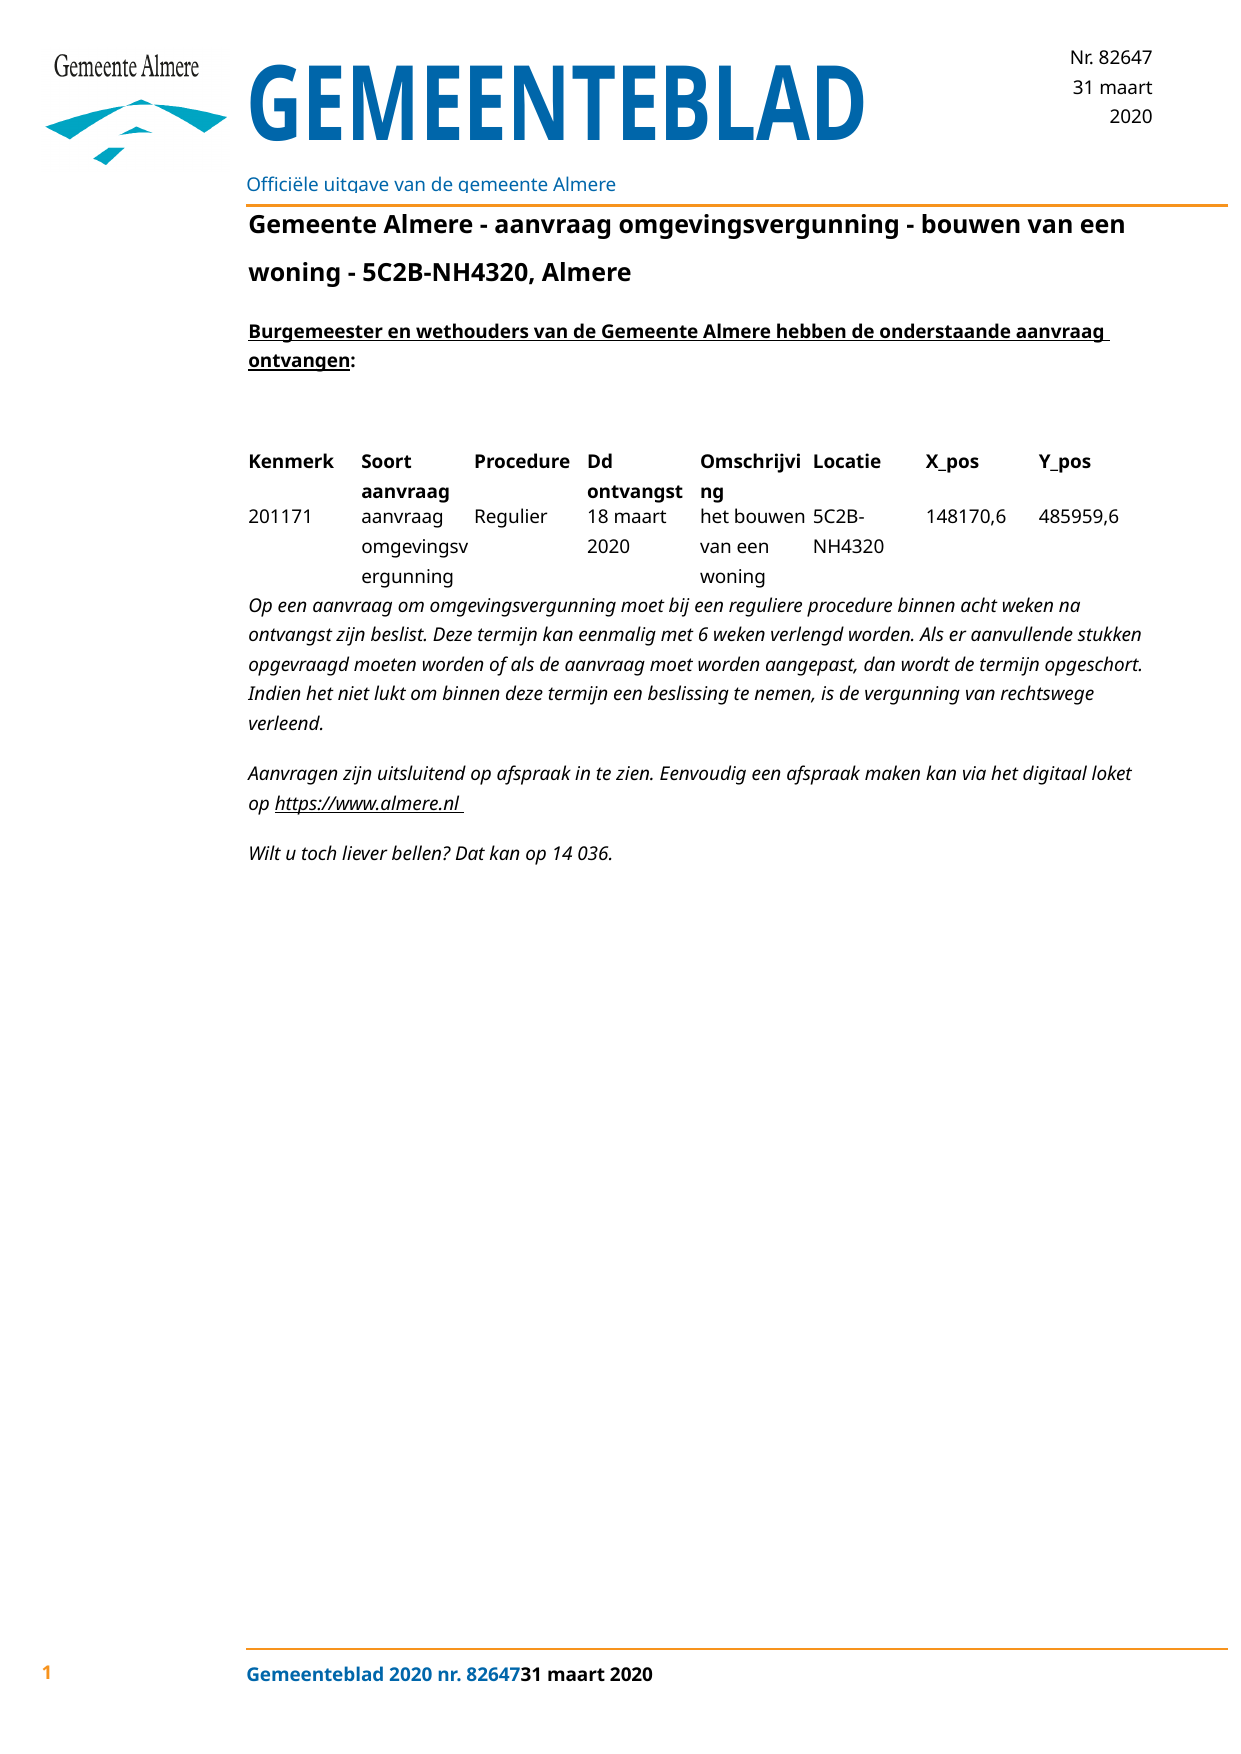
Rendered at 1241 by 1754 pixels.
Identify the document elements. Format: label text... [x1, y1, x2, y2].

text Gemeente Almere - aanvraag omgevingsvergunning - bouwen van een woning - 5C2B-NH4320, Almere [248, 207, 1152, 288]
table_cell 201171 [248, 504, 361, 589]
table_header Omschrijving [700, 449, 813, 504]
table_cell 148170,6 [926, 504, 1038, 589]
table_cell Regulier [474, 504, 587, 589]
text Burgemeester en wethouders van de Gemeente Almere hebben de onderstaande aanvraag ontvangen: [248, 318, 1152, 373]
table_header Soort aanvraag [361, 449, 474, 504]
table_header Procedure [474, 449, 587, 504]
table_cell 18 maart 2020 [587, 504, 700, 589]
picture [41, 47, 231, 172]
table_cell 485959,6 [1039, 504, 1152, 589]
table_header X_pos [926, 449, 1038, 504]
table_cell aanvraag omgevingsvergunning [361, 504, 474, 589]
table_cell het bouwen van een woning [700, 504, 813, 589]
text Aanvragen zijn uitsluitend op afspraak in te zien. Eenvoudig een afspraak maken kan via het digitaal loket op https://www.almere.nl [248, 761, 1152, 816]
table_cell 5C2B-NH4320 [813, 504, 926, 589]
table_header Locatie [813, 449, 926, 504]
table_header Y_pos [1039, 449, 1152, 504]
table_header Dd ontvangst [587, 449, 700, 504]
text Wilt u toch liever bellen? Dat kan op 14 036. [248, 841, 1152, 866]
text Op een aanvraag om omgevingsvergunning moet bij een reguliere procedure binnen acht weken na ontvangst zijn beslist. Deze termijn kan eenmalig met 6 weken verlengd worden. Als er aanvullende stukken opgevraagd moeten worden of als de aanvraag moet worden aangepast, dan wordt de termijn opgeschort. Indien het niet lukt om binnen deze termijn een beslissing te nemen, is de vergunning van rechtswege verleend. [248, 592, 1152, 736]
table_header Kenmerk [248, 449, 361, 504]
